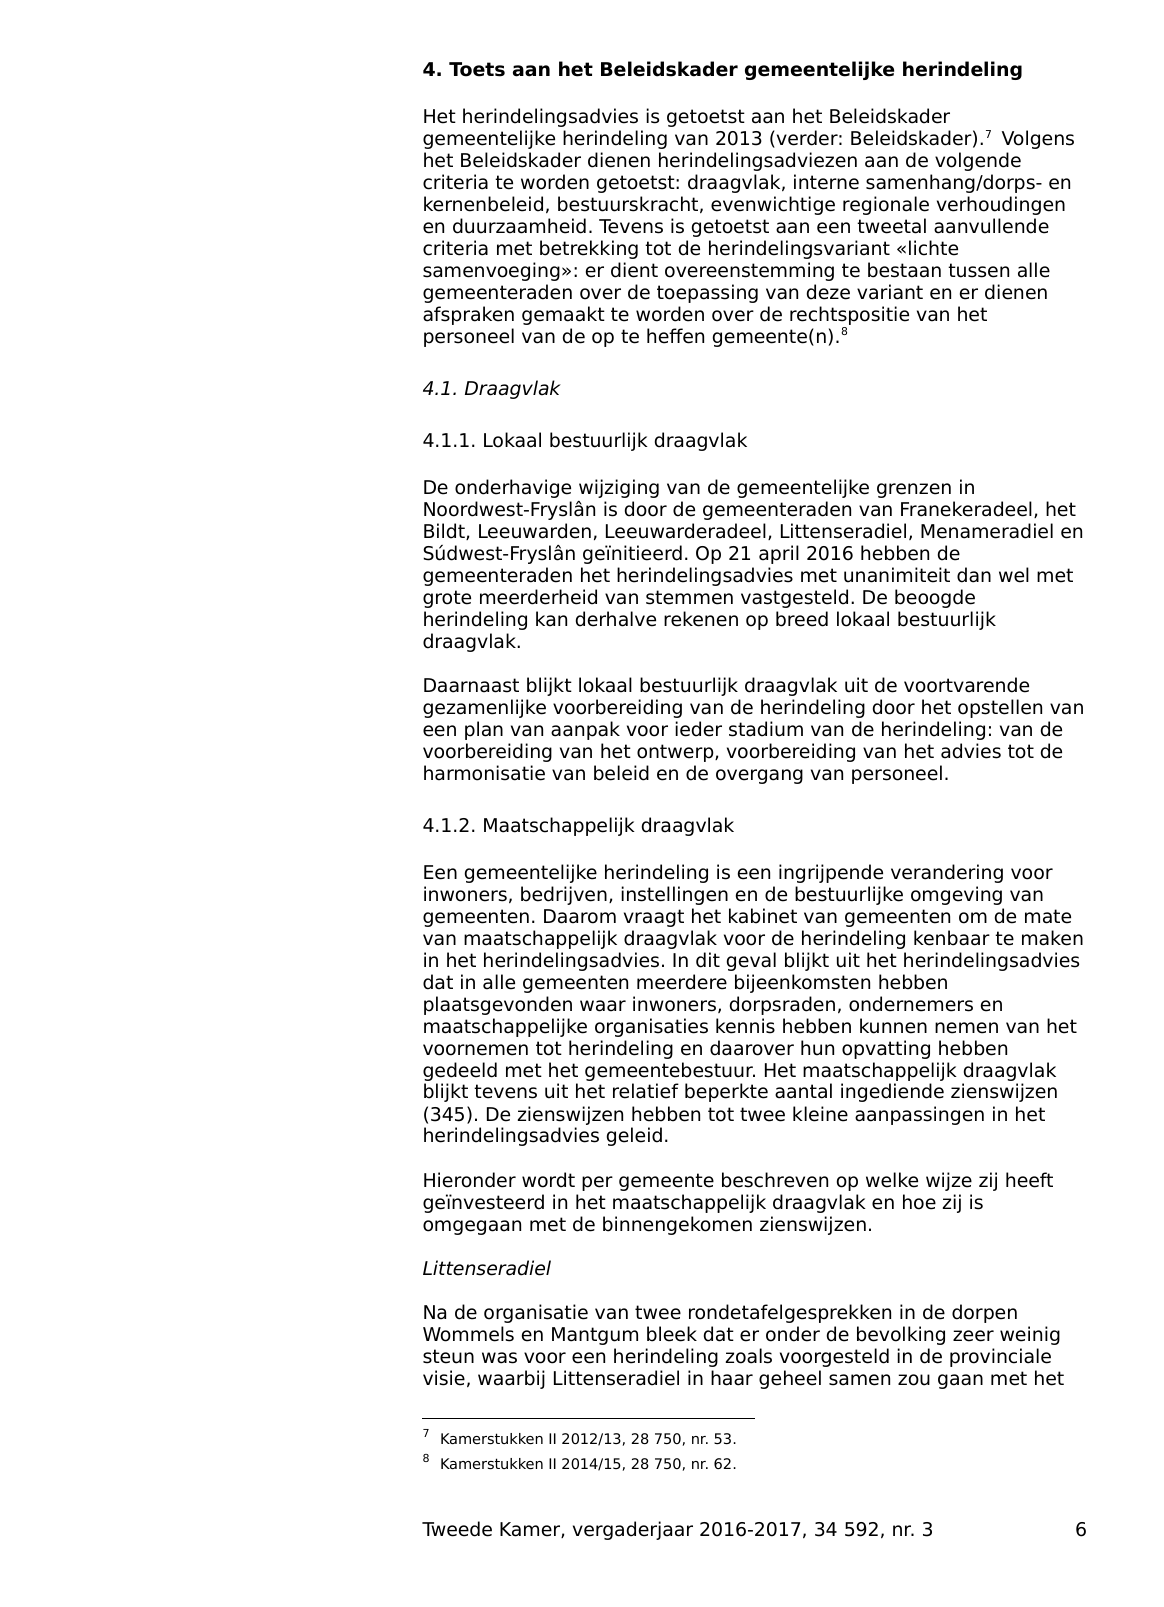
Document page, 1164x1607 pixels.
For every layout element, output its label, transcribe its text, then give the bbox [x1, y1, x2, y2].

text Een gemeentelijke herindeling is een ingrijpende verandering voor inwoners, bedrijven, instellingen en de bestuurlijke omgeving van gemeenten. Daarom vraagt het kabinet van gemeenten om de mate van maatschappelijk draagvlak voor de herindeling kenbaar te maken in het herindelingsadvies. In dit geval blijkt uit het herindelingsadvies dat in alle gemeenten meerdere bijeenkomsten hebben plaatsgevonden waar inwoners, dorpsraden, ondernemers en maatschappelijke organisaties kennis hebben kunnen nemen van het voornemen tot herindeling en daarover hun opvatting hebben gedeeld met het gemeentebestuur. Het maatschappelijk draagvlak blijkt tevens uit het relatief beperkte aantal ingediende zienswijzen (345). De zienswijzen hebben tot twee kleine aanpassingen in het herindelingsadvies geleid. [422, 862, 1087, 1147]
subtitle 4.1.2. Maatschappelijk draagvlak [422, 815, 1087, 837]
text Kamerstukken II 2014/15, 28 750, nr. 62. [422, 1452, 1087, 1474]
text De onderhavige wijziging van de gemeentelijke grenzen in Noordwest-Fryslân is door de gemeenteraden van Franekeradeel, het Bildt, Leeuwarden, Leeuwarderadeel, Littenseradiel, Menameradiel en Súdwest-Fryslân geïnitieerd. Op 21 april 2016 hebben de gemeenteraden het herindelingsadvies met unanimiteit dan wel met grote meerderheid van stemmen vastgesteld. De beoogde herindeling kan derhalve rekenen op breed lokaal bestuurlijk draagvlak. [422, 477, 1087, 653]
text Kamerstukken II 2012/13, 28 750, nr. 53. [422, 1427, 1087, 1449]
text Daarnaast blijkt lokaal bestuurlijk draagvlak uit de voortvarende gezamenlijke voorbereiding van de herindeling door het opstellen van een plan van aanpak voor ieder stadium van de herindeling: van de voorbereiding van het ontwerp, voorbereiding van het advies tot de harmonisatie van beleid en de overgang van personeel. [422, 675, 1087, 785]
subtitle 4.1.1. Lokaal bestuurlijk draagvlak [422, 430, 1087, 452]
subtitle 4. Toets aan het Beleidskader gemeentelijke herindeling [422, 59, 1087, 81]
subtitle 4.1. Draagvlak [422, 378, 1087, 400]
text Hieronder wordt per gemeente beschreven op welke wijze zij heeft geïnvesteerd in het maatschappelijk draagvlak en hoe zij is omgegaan met de binnengekomen zienswijzen. [422, 1169, 1087, 1236]
text Het herindelingsadvies is getoetst aan het Beleidskader gemeentelijke herindeling van 2013 (verder: Beleidskader). Volgens het Beleidskader dienen herindelingsadviezen aan de volgende criteria te worden getoetst: draagvlak, interne samenhang/dorps- en kernenbeleid, bestuurskracht, evenwichtige regionale verhoudingen en duurzaamheid. Tevens is getoetst aan een tweetal aanvullende criteria met betrekking tot de herindelingsvariant «lichte samenvoeging»: er dient overeenstemming te bestaan tussen alle gemeenteraden over de toepassing van deze variant en er dienen afspraken gemaakt te worden over de rechtspositie van het personeel van de op te heffen gemeente(n). [422, 106, 1087, 348]
text Na de organisatie van twee rondetafelgesprekken in de dorpen Wommels en Mantgum bleek dat er onder de bevolking zeer weinig steun was voor een herindeling zoals voorgesteld in de provinciale visie, waarbij Littenseradiel in haar geheel samen zou gaan met het [422, 1302, 1087, 1390]
subtitle Littenseradiel [422, 1258, 1087, 1280]
